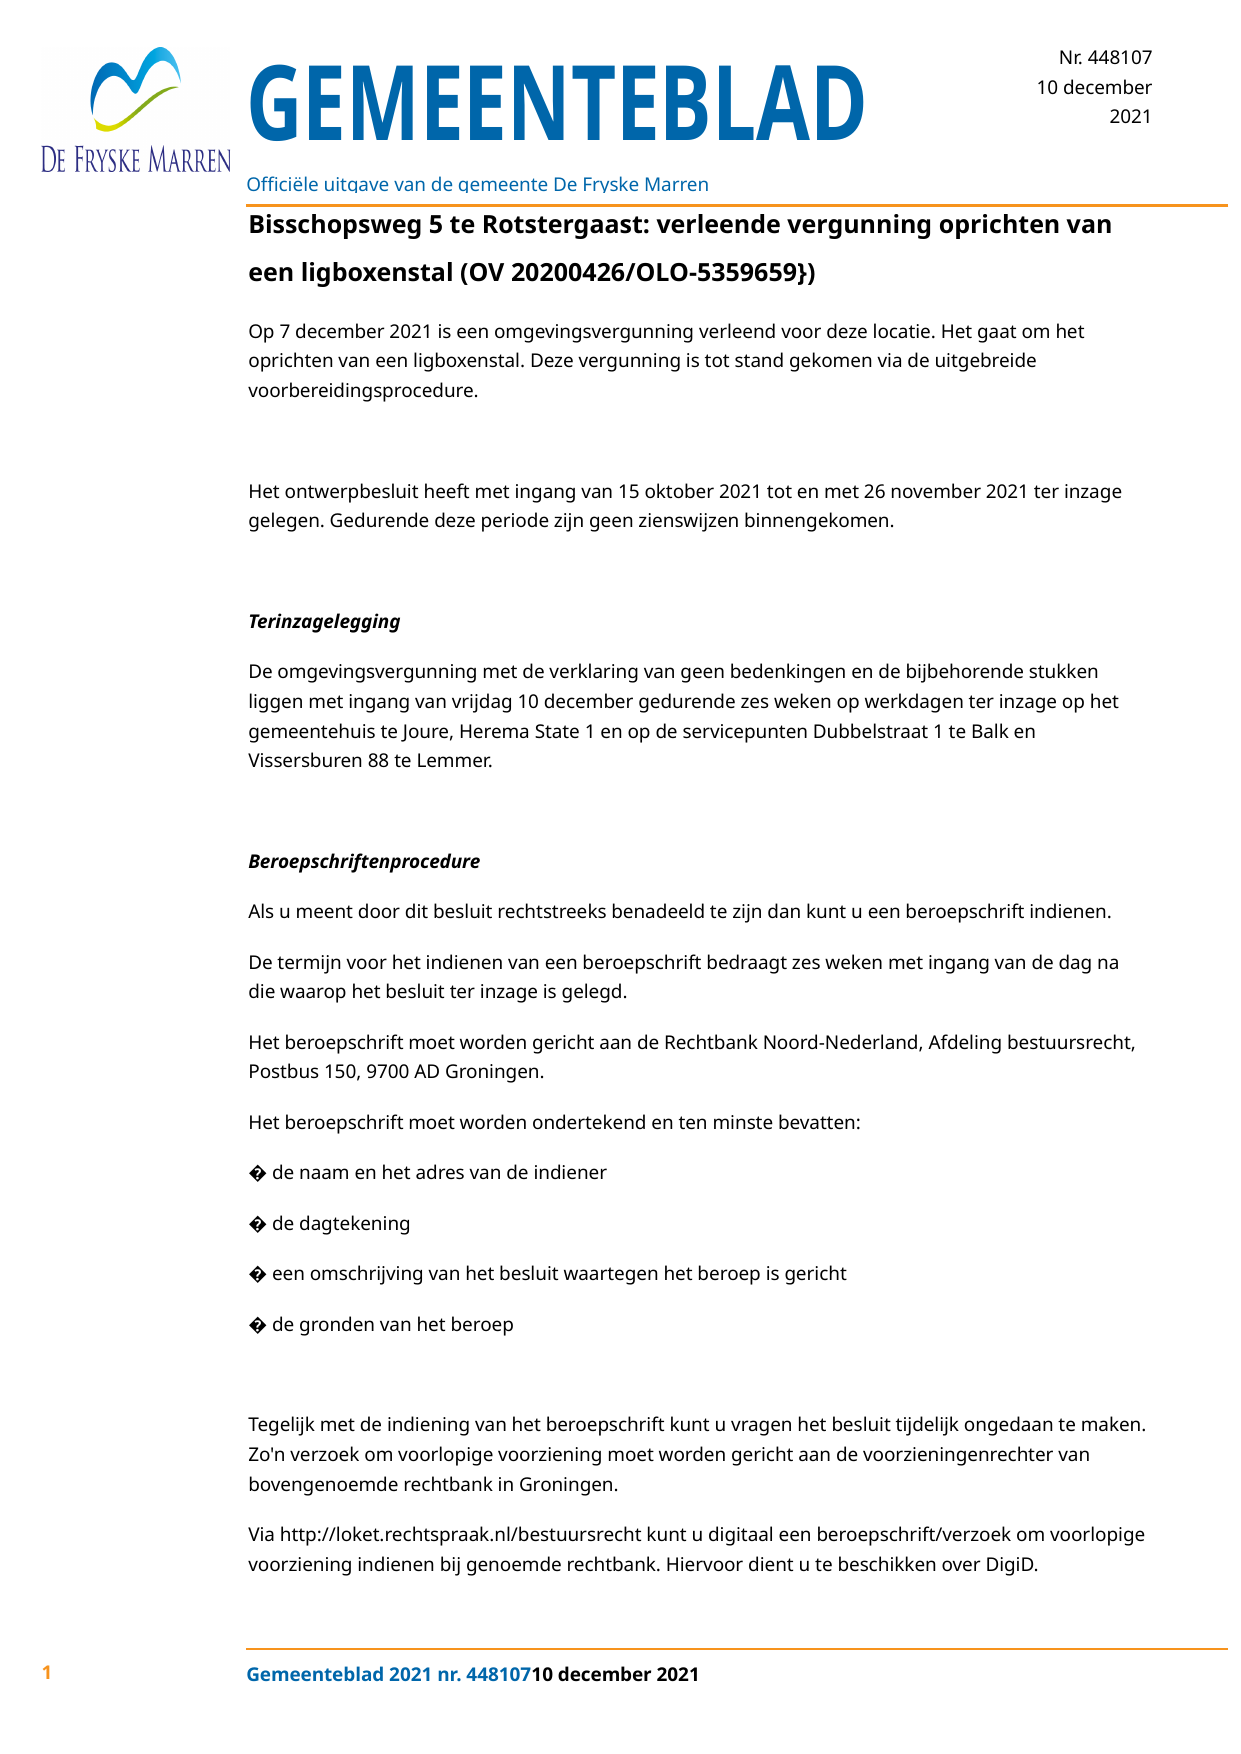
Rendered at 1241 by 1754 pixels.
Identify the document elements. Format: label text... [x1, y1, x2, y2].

picture [41, 47, 231, 172]
text De omgevingsvergunning met de verklaring van geen bedenkingen en de bijbehorende stukken liggen met ingang van vrijdag 10 december gedurende zes weken op werkdagen ter inzage op het gemeentehuis te Joure, Herema State 1 en op de servicepunten Dubbelstraat 1 te Balk en Vissersburen 88 te Lemmer. [248, 659, 1152, 773]
text � de gronden van het beroep [248, 1311, 1152, 1337]
text � een omschrijving van het besluit waartegen het beroep is gericht [248, 1260, 1152, 1286]
text � de naam en het adres van de indiener [248, 1159, 1152, 1185]
text � de dagtekening [248, 1210, 1152, 1236]
text Het beroepschrift moet worden ondertekend en ten minste bevatten: [248, 1109, 1152, 1135]
text De termijn voor het indienen van een beroepschrift bedraagt zes weken met ingang van de dag na die waarop het besluit ter inzage is gelegd. [248, 949, 1152, 1004]
text Als u meent door dit besluit rechtstreeks benadeeld te zijn dan kunt u een beroepschrift indienen. [248, 899, 1152, 924]
text Tegelijk met de indiening van het beroepschrift kunt u vragen het besluit tijdelijk ongedaan te maken. Zo'n verzoek om voorlopige voorziening moet worden gericht aan de voorzieningenrechter van bovengenoemde rechtbank in Groningen. [248, 1412, 1152, 1497]
text Het ontwerpbesluit heeft met ingang van 15 oktober 2021 tot en met 26 november 2021 ter inzage gelegen. Gedurende deze periode zijn geen zienswijzen binnengekomen. [248, 478, 1152, 533]
text Bisschopsweg 5 te Rotstergaast: verleende vergunning oprichten van een ligboxenstal (OV 20200426/OLO-5359659}) [248, 207, 1152, 288]
text Terinzagelegging [248, 608, 1152, 634]
text Via http://loket.rechtspraak.nl/bestuursrecht kunt u digitaal een beroepschrift/verzoek om voorlopige voorziening indienen bij genoemde rechtbank. Hiervoor dient u te beschikken over DigiD. [248, 1521, 1152, 1577]
text Het beroepschrift moet worden gericht aan de Rechtbank Noord-Nederland, Afdeling bestuursrecht, Postbus 150, 9700 AD Groningen. [248, 1029, 1152, 1084]
text Op 7 december 2021 is een omgevingsvergunning verleend voor deze locatie. Het gaat om het oprichten van een ligboxenstal. Deze vergunning is tot stand gekomen via de uitgebreide voorbereidingsprocedure. [248, 318, 1152, 403]
text Beroepschriftenprocedure [248, 848, 1152, 874]
